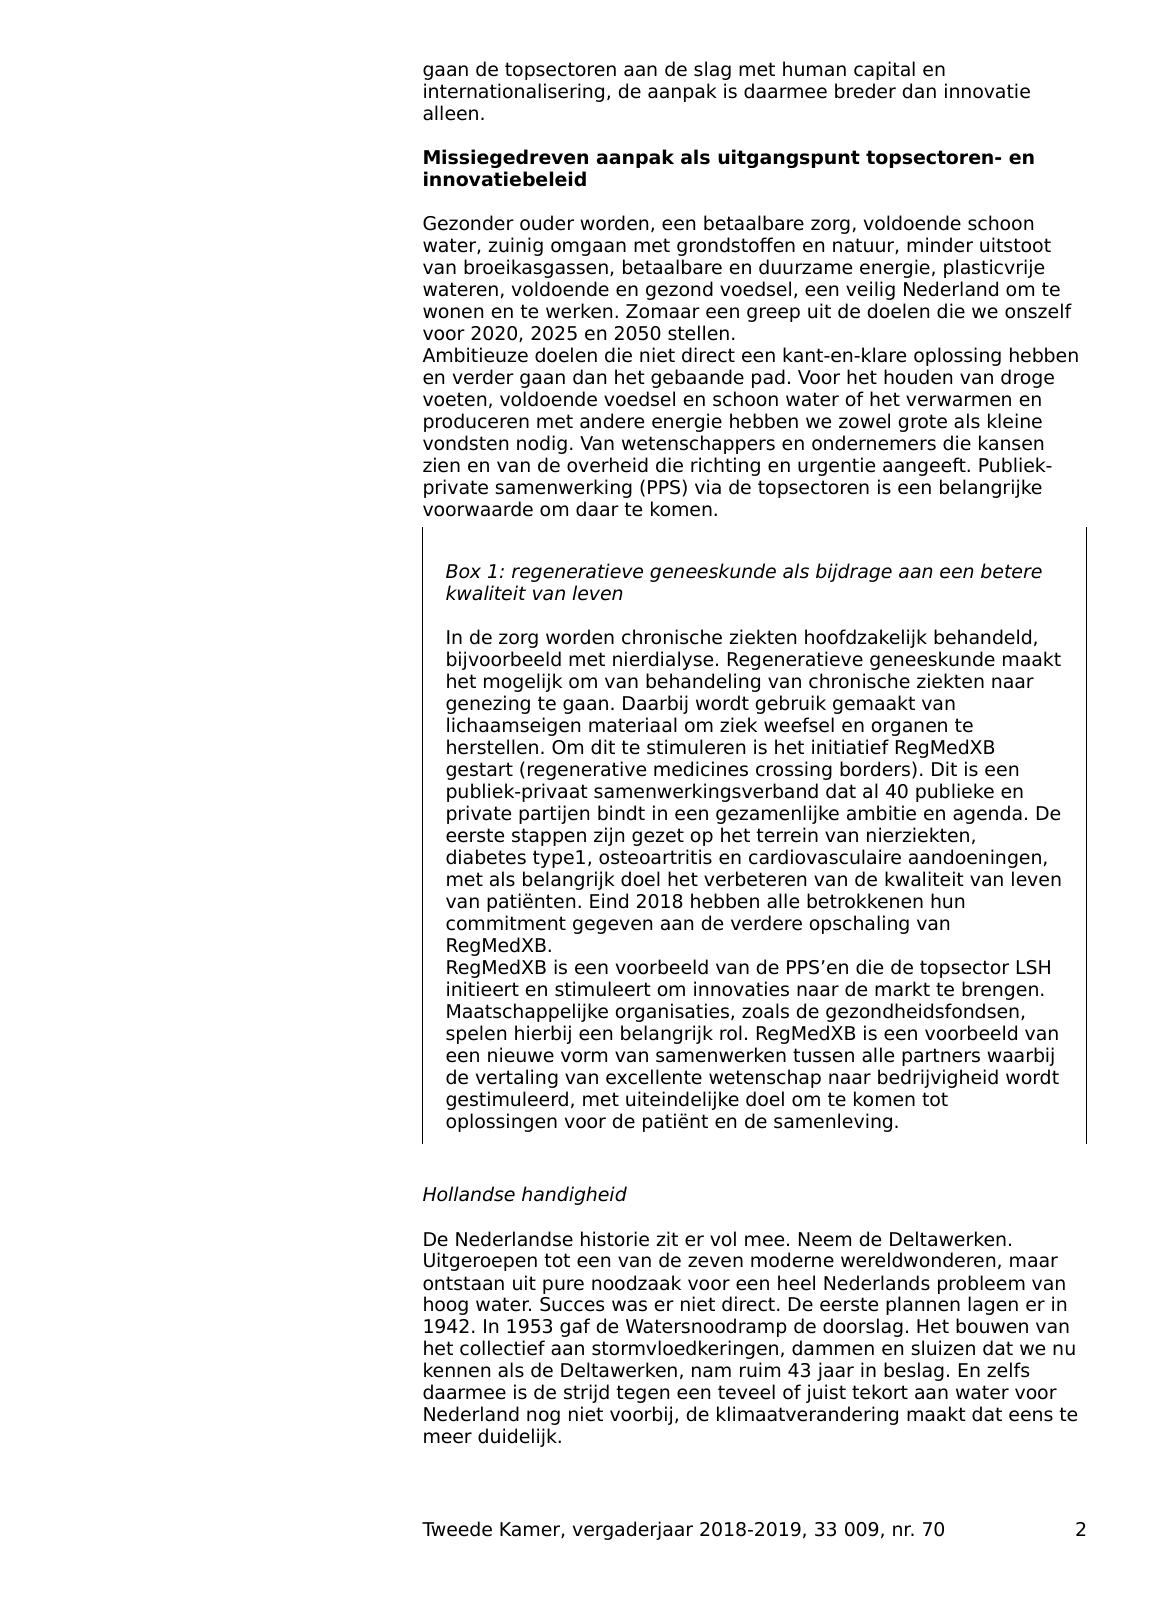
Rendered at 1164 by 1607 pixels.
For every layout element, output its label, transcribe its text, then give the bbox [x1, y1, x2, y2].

subtitle Hollandse handigheid [422, 1184, 1087, 1206]
text Gezonder ouder worden, een betaalbare zorg, voldoende schoon water, zuinig omgaan met grondstoffen en natuur, minder uitstoot van broeikasgassen, betaalbare en duurzame energie, plasticvrije wateren, voldoende en gezond voedsel, een veilig Nederland om te wonen en te werken. Zomaar een greep uit de doelen die we onszelf voor 2020, 2025 en 2050 stellen. [422, 213, 1087, 345]
text Ambitieuze doelen die niet direct een kant-en-klare oplossing hebben en verder gaan dan het gebaande pad. Voor het houden van droge voeten, voldoende voedsel en schoon water of het verwarmen en produceren met andere energie hebben we zowel grote als kleine vondsten nodig. Van wetenschappers en ondernemers die kansen zien en van de overheid die richting en urgentie aangeeft. Publiek-private samenwerking (PPS) via de topsectoren is een belangrijke voorwaarde om daar te komen. [422, 345, 1087, 521]
subtitle Missiegedreven aanpak als uitgangspunt topsectoren- en innovatiebeleid [422, 147, 1087, 191]
text De Nederlandse historie zit er vol mee. Neem de Deltawerken. Uitgeroepen tot een van de zeven moderne wereldwonderen, maar ontstaan uit pure noodzaak voor een heel Nederlands probleem van hoog water. Succes was er niet direct. De eerste plannen lagen er in 1942. In 1953 gaf de Watersnoodramp de doorslag. Het bouwen van het collectief aan stormvloedkeringen, dammen en sluizen dat we nu kennen als de Deltawerken, nam ruim 43 jaar in beslag. En zelfs daarmee is de strijd tegen een teveel of juist tekort aan water voor Nederland nog niet voorbij, de klimaatverandering maakt dat eens te meer duidelijk. [422, 1228, 1087, 1448]
table_header Box 1: regeneratieve geneeskunde als bijdrage aan een betere kwaliteit van leven In de zorg worden chronische ziekten hoofdzakelijk behandeld, bijvoorbeeld met nierdialyse. Regeneratieve geneeskunde maakt het mogelijk om van behandeling van chronische ziekten naar genezing te gaan. Daarbij wordt gebruik gemaakt van lichaamseigen materiaal om ziek weefsel en organen te herstellen. Om dit te stimuleren is het initiatief RegMedXB gestart (regenerative medicines crossing borders). Dit is een publiek-privaat samenwerkingsverband dat al 40 publieke en private partijen bindt in een gezamenlijke ambitie en agenda. De eerste stappen zijn gezet op het terrein van nierziekten, diabetes type1, osteoartritis en cardiovasculaire aandoeningen, met als belangrijk doel het verbeteren van de kwaliteit van leven van patiënten. Eind 2018 hebben alle betrokkenen hun commitment gegeven aan de verdere opschaling van RegMedXB. RegMedXB is een voorbeeld van de PPS’en die de topsector LSH initieert en stimuleert om innovaties naar de markt te brengen. Maatschappelijke organisaties, zoals de gezondheidsfondsen, spelen hierbij een belangrijk rol. RegMedXB is een voorbeeld van een nieuwe vorm van samenwerken tussen alle partners waarbij de vertaling van excellente wetenschap naar bedrijvigheid wordt gestimuleerd, met uiteindelijke doel om te komen tot oplossingen voor de patiënt en de samenleving. [423, 527, 1086, 1144]
text gaan de topsectoren aan de slag met human capital en internationalisering, de aanpak is daarmee breder dan innovatie alleen. [422, 59, 1087, 125]
